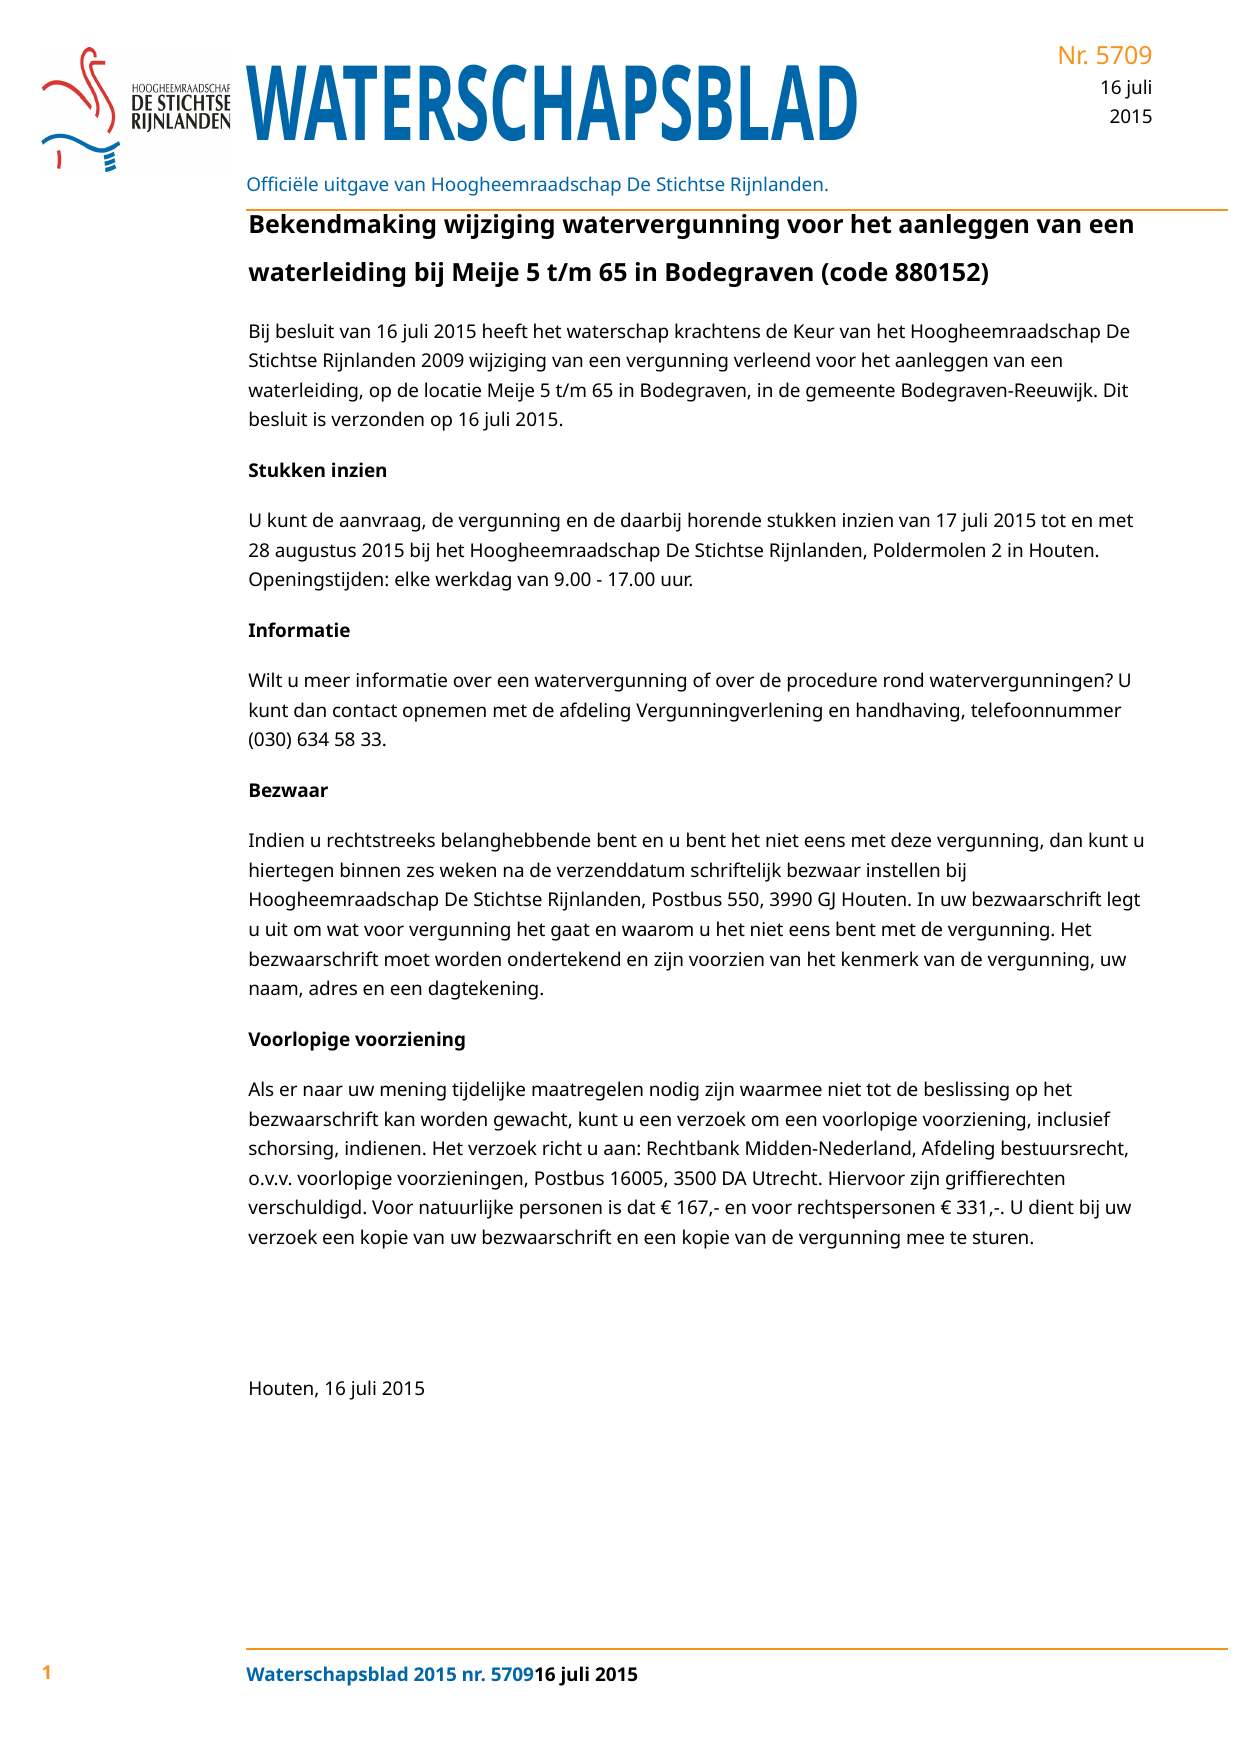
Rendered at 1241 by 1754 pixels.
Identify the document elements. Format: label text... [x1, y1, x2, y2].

text Bezwaar [248, 777, 1152, 803]
picture [41, 47, 231, 172]
text Houten, 16 juli 2015 [248, 1375, 1152, 1401]
text Bekendmaking wijziging watervergunning voor het aanleggen van een waterleiding bij Meije 5 t/m 65 in Bodegraven (code 880152) [248, 211, 1152, 288]
text Bij besluit van 16 juli 2015 heeft het waterschap krachtens de Keur van het Hoogheemraadschap De Stichtse Rijnlanden 2009 wijziging van een vergunning verleend voor het aanleggen van een waterleiding, op de locatie Meije 5 t/m 65 in Bodegraven, in de gemeente Bodegraven-Reeuwijk. Dit besluit is verzonden op 16 juli 2015. [248, 318, 1152, 432]
text Indien u rechtstreeks belanghebbende bent en u bent het niet eens met deze vergunning, dan kunt u hiertegen binnen zes weken na de verzenddatum schriftelijk bezwaar instellen bij Hoogheemraadschap De Stichtse Rijnlanden, Postbus 550, 3990 GJ Houten. In uw bezwaarschrift legt u uit om wat voor vergunning het gaat en waarom u het niet eens bent met de vergunning. Het bezwaarschrift moet worden ondertekend en zijn voorzien van het kenmerk van de vergunning, uw naam, adres en een dagtekening. [248, 827, 1152, 1001]
text U kunt de aanvraag, de vergunning en de daarbij horende stukken inzien van 17 juli 2015 tot en met 28 augustus 2015 bij het Hoogheemraadschap De Stichtse Rijnlanden, Poldermolen 2 in Houten. Openingstijden: elke werkdag van 9.00 - 17.00 uur. [248, 507, 1152, 592]
text Als er naar uw mening tijdelijke maatregelen nodig zijn waarmee niet tot de beslissing op het bezwaarschrift kan worden gewacht, kunt u een verzoek om een voorlopige voorziening, inclusief schorsing, indienen. Het verzoek richt u aan: Rechtbank Midden-Nederland, Afdeling bestuursrecht, o.v.v. voorlopige voorzieningen, Postbus 16005, 3500 DA Utrecht. Hiervoor zijn griffierechten verschuldigd. Voor natuurlijke personen is dat € 167,- en voor rechtspersonen € 331,-. U dient bij uw verzoek een kopie van uw bezwaarschrift en een kopie van de vergunning mee te sturen. [248, 1076, 1152, 1250]
text Stukken inzien [248, 457, 1152, 483]
text Informatie [248, 617, 1152, 643]
text Wilt u meer informatie over een watervergunning of over de procedure rond watervergunningen? U kunt dan contact opnemen met de afdeling Vergunningverlening en handhaving, telefoonnummer (030) 634 58 33. [248, 667, 1152, 752]
text Voorlopige voorziening [248, 1026, 1152, 1052]
